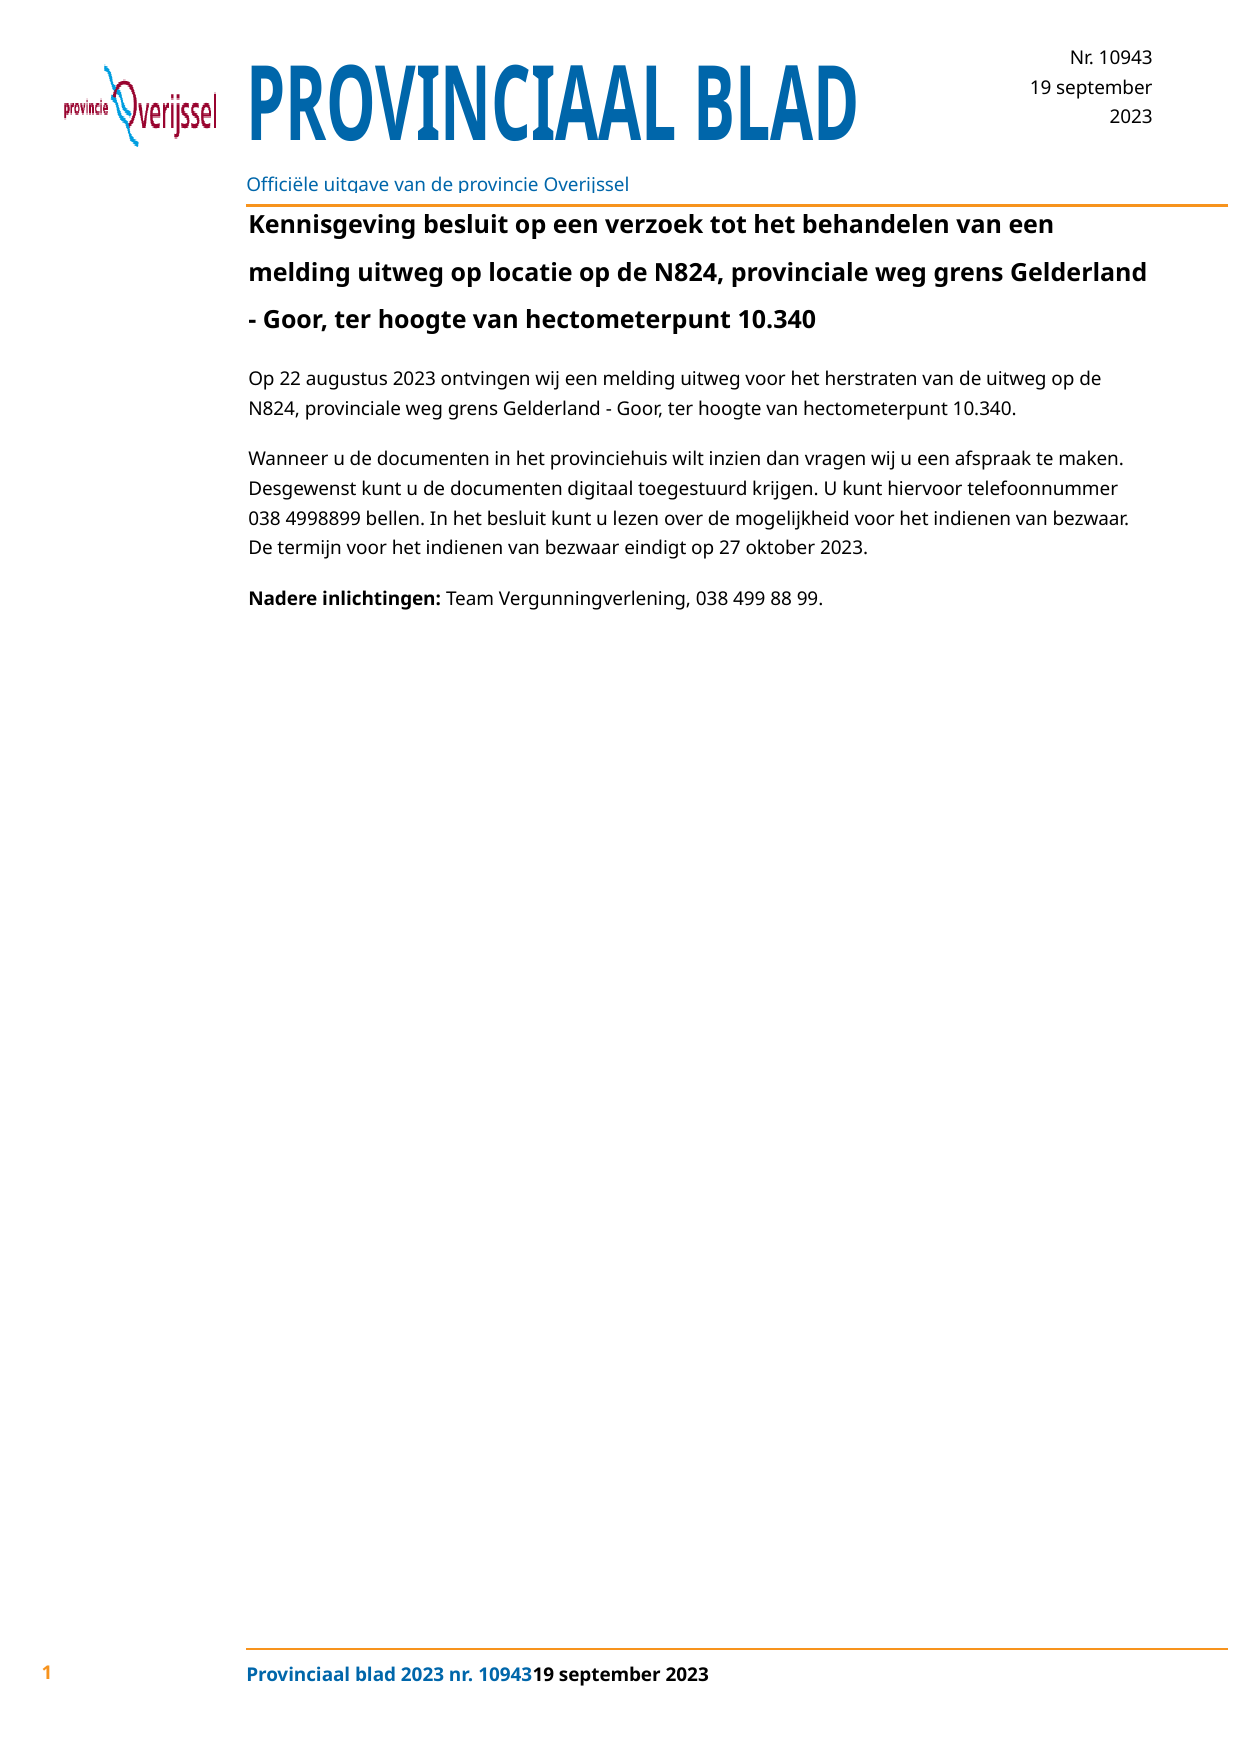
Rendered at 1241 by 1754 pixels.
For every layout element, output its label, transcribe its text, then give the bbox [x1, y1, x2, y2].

text Op 22 augustus 2023 ontvingen wij een melding uitweg voor het herstraten van de uitweg op de N824, provinciale weg grens Gelderland - Goor, ter hoogte van hectometerpunt 10.340. [248, 366, 1152, 421]
text Kennisgeving besluit op een verzoek tot het behandelen van een melding uitweg op locatie op de N824, provinciale weg grens Gelderland - Goor, ter hoogte van hectometerpunt 10.340 [248, 207, 1152, 336]
text Wanneer u de documenten in het provinciehuis wilt inzien dan vragen wij u een afspraak te maken. Desgewenst kunt u de documenten digitaal toegestuurd krijgen. U kunt hiervoor telefoonnummer 038 4998899 bellen. In het besluit kunt u lezen over de mogelijkheid voor het indienen van bezwaar. De termijn voor het indienen van bezwaar eindigt op 27 oktober 2023. [248, 446, 1152, 560]
picture [41, 47, 231, 172]
text Nadere inlichtingen: Team Vergunningverlening, 038 499 88 99. [248, 585, 1152, 610]
